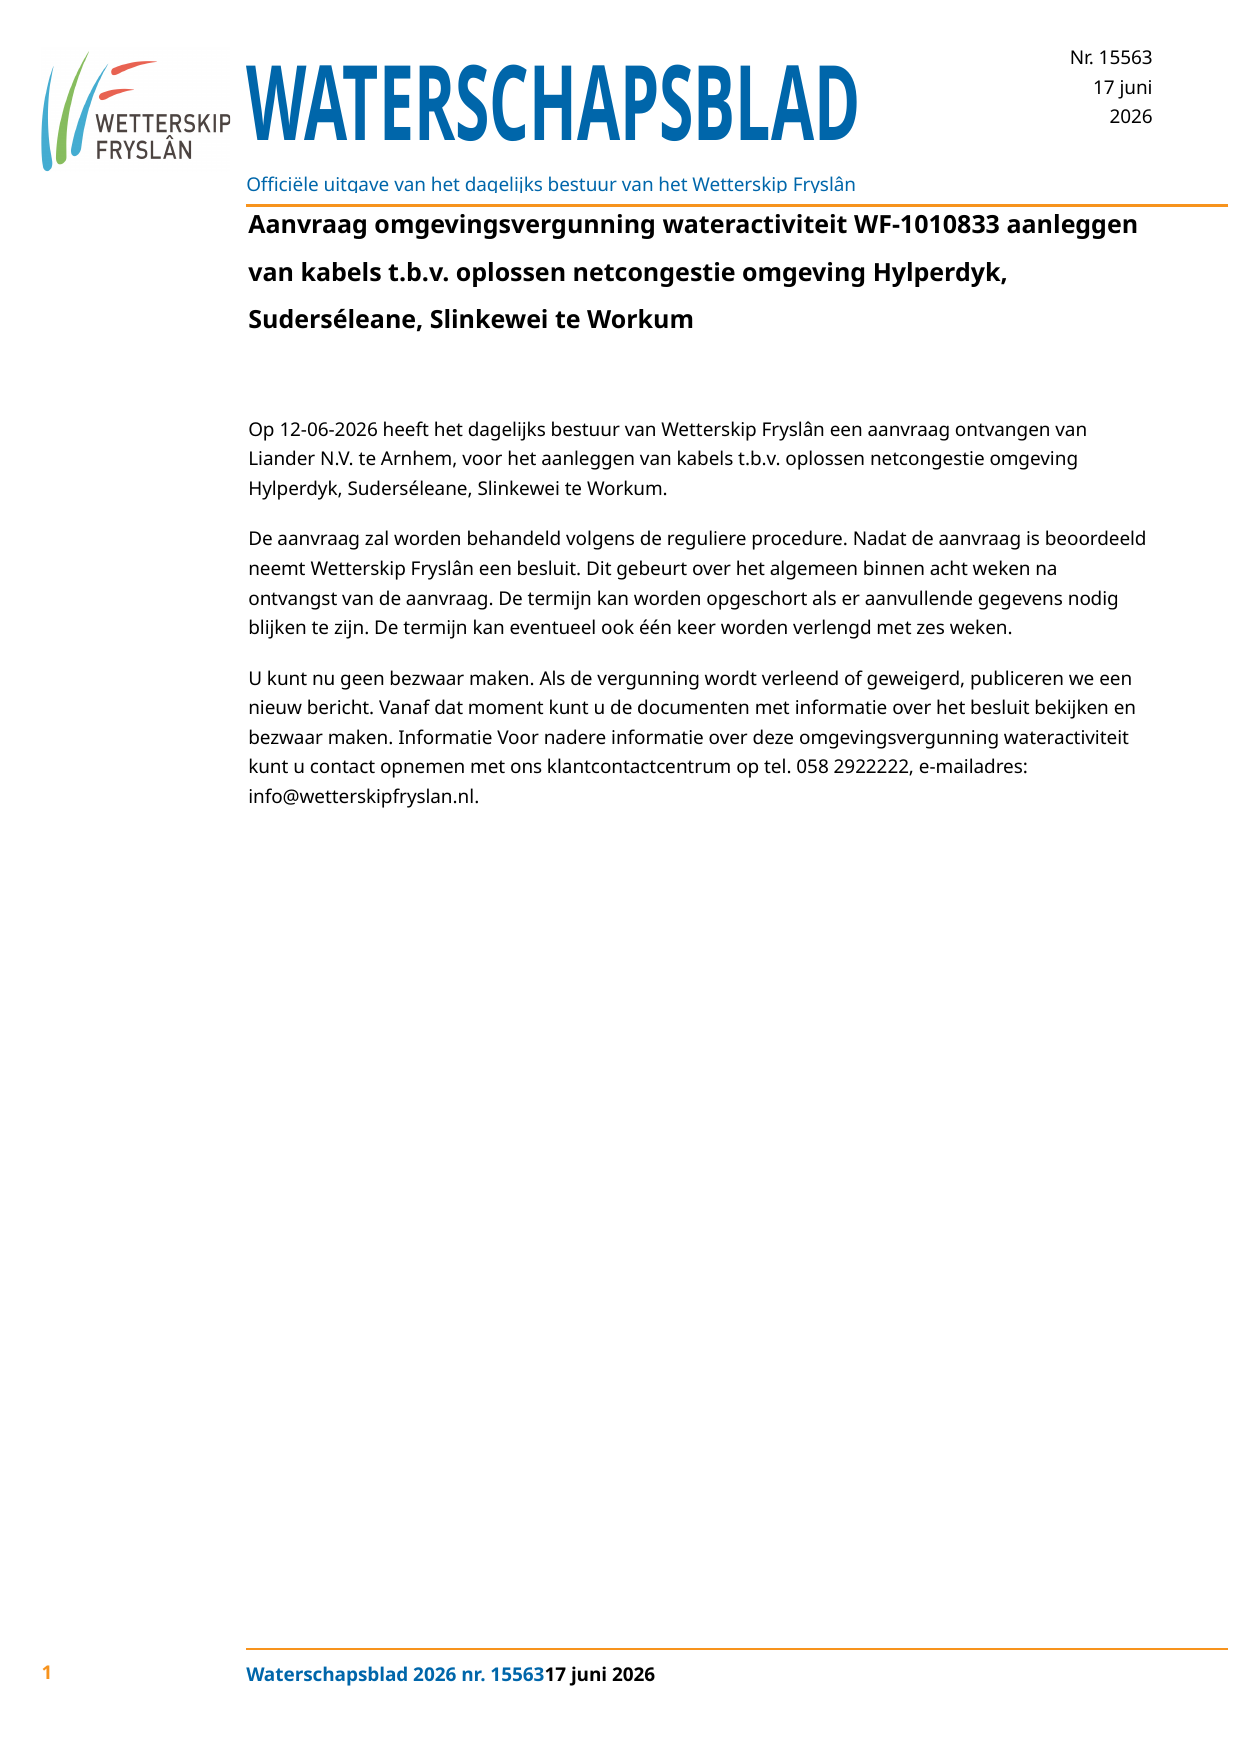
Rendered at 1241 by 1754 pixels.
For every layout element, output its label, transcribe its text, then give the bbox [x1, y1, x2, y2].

text U kunt nu geen bezwaar maken. Als de vergunning wordt verleend of geweigerd, publiceren we een nieuw bericht. Vanaf dat moment kunt u de documenten met informatie over het besluit bekijken en bezwaar maken. Informatie Voor nadere informatie over deze omgevingsvergunning wateractiviteit kunt u contact opnemen met ons klantcontactcentrum op tel. 058 2922222, e-mailadres: info@wetterskipfryslan.nl. [248, 665, 1152, 809]
picture [41, 47, 231, 172]
text De aanvraag zal worden behandeld volgens de reguliere procedure. Nadat de aanvraag is beoordeeld neemt Wetterskip Fryslân een besluit. Dit gebeurt over het algemeen binnen acht weken na ontvangst van de aanvraag. De termijn kan worden opgeschort als er aanvullende gegevens nodig blijken te zijn. De termijn kan eventueel ook één keer worden verlengd met zes weken. [248, 526, 1152, 640]
text Op 12-06-2026 heeft het dagelijks bestuur van Wetterskip Fryslân een aanvraag ontvangen van Liander N.V. te Arnhem, voor het aanleggen van kabels t.b.v. oplossen netcongestie omgeving Hylperdyk, Suderséleane, Slinkewei te Workum. [248, 416, 1152, 501]
text Aanvraag omgevingsvergunning wateractiviteit WF-1010833 aanleggen van kabels t.b.v. oplossen netcongestie omgeving Hylperdyk, Suderséleane, Slinkewei te Workum [248, 207, 1152, 336]
